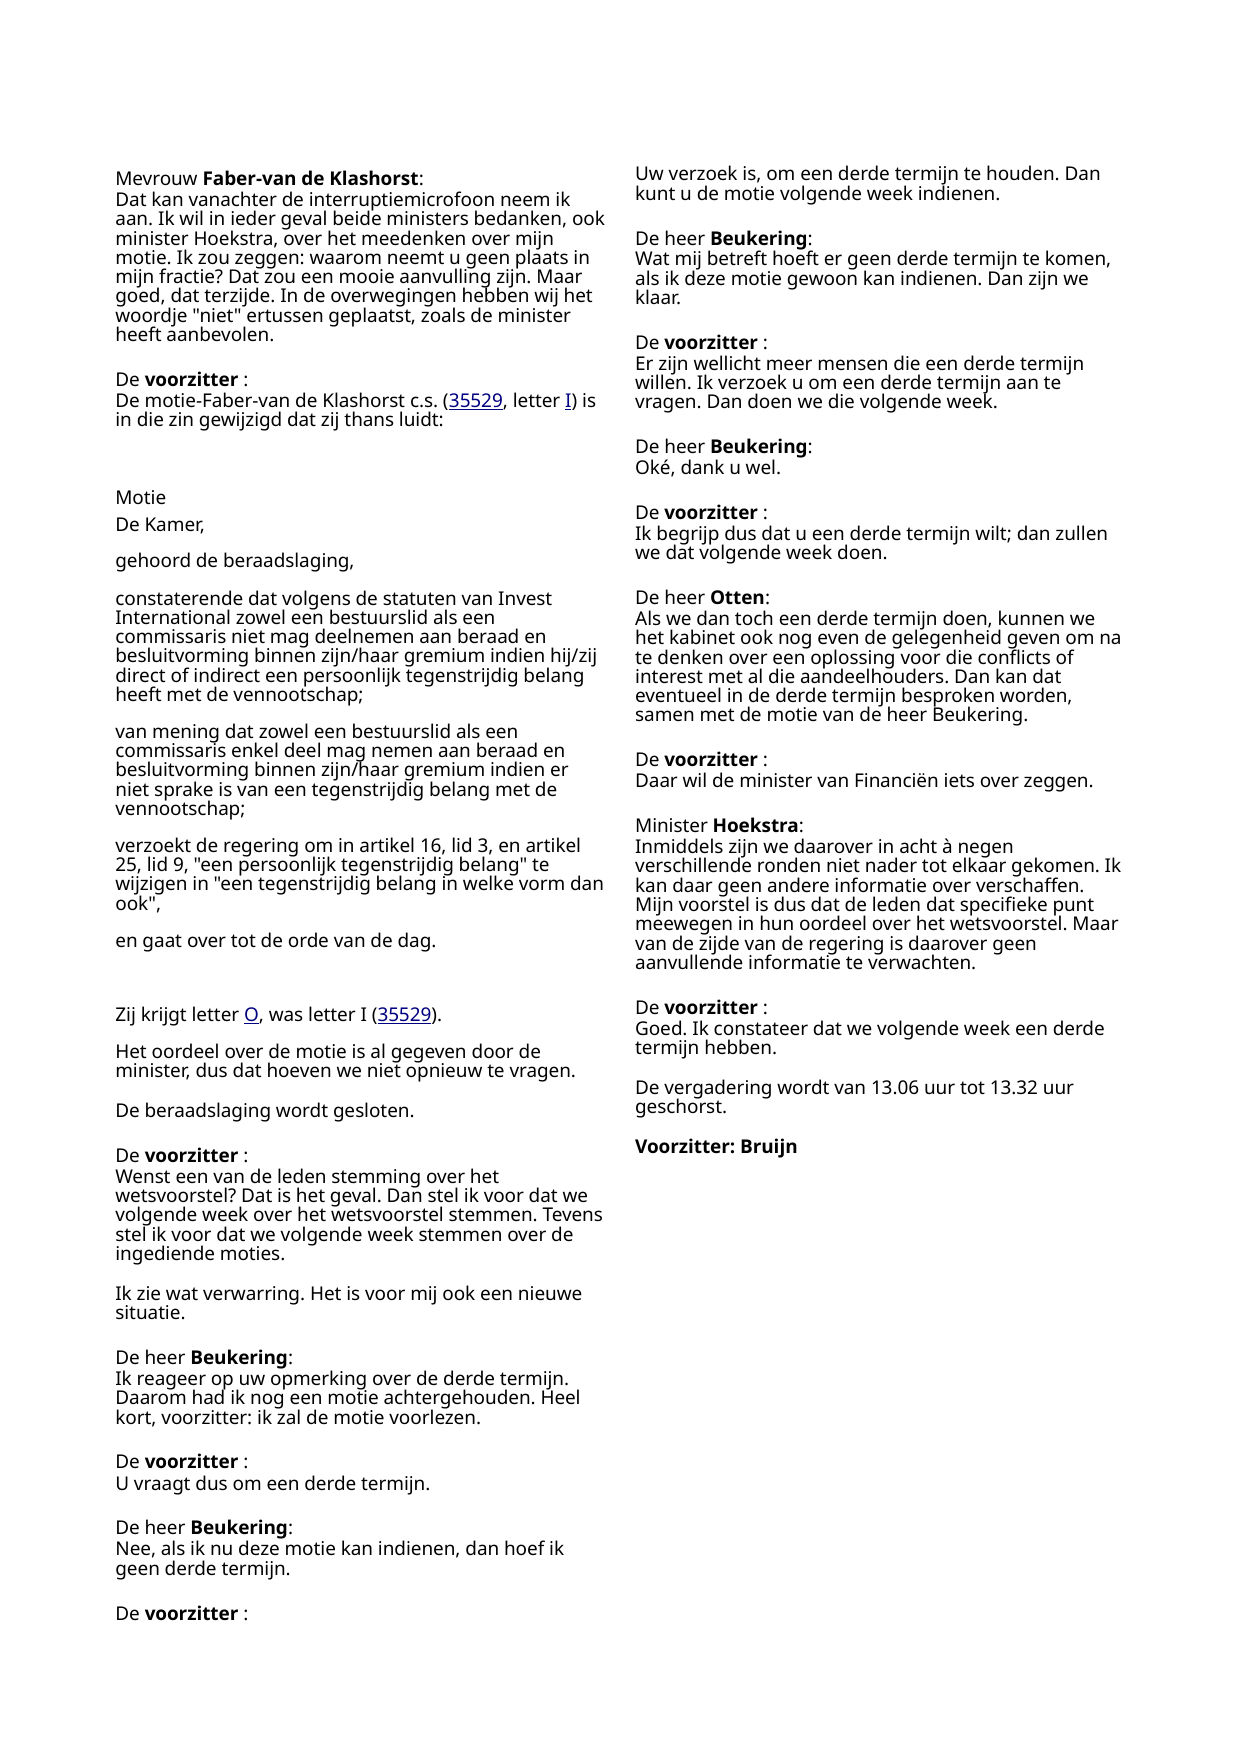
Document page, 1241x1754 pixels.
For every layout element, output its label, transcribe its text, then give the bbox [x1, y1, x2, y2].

text Mevrouw Faber-van de Klashorst: [115, 165, 605, 191]
text De voorzitter : [115, 1600, 605, 1625]
text De beraadslaging wordt gesloten. [115, 1102, 605, 1121]
text De vergadering wordt van 13.06 uur tot 13.32 uur geschorst. [635, 1079, 1125, 1117]
text en gaat over tot de orde van de dag. [115, 932, 605, 951]
text De voorzitter : [635, 499, 1125, 525]
text Uw verzoek is, om een derde termijn te houden. Dan kunt u de motie volgende week indienen. [635, 165, 1125, 204]
text Nee, als ik nu deze motie kan indienen, dan hoef ik geen derde termijn. [115, 1540, 605, 1579]
text Ik reageer op uw opmerking over de derde termijn. Daarom had ik nog een motie achtergehouden. Heel kort, voorzitter: ik zal de motie voorlezen. [115, 1370, 605, 1428]
text Het oordeel over de motie is al gegeven door de minister, dus dat hoeven we niet opnieuw te vragen. [115, 1043, 605, 1081]
text Goed. Ik constateer dat we volgende week een derde termijn hebben. [635, 1019, 1125, 1058]
text Ik begrijp dus dat u een derde termijn wilt; dan zullen we dat volgende week doen. [635, 525, 1125, 563]
text Zij krijgt letter O, was letter I (35529). [115, 1006, 605, 1025]
text Minister Hoekstra: [635, 812, 1125, 838]
text Oké, dank u wel. [635, 459, 1125, 478]
text verzoekt de regering om in artikel 16, lid 3, en artikel 25, lid 9, "een persoonlijk tegenstrijdig belang" te wijzigen in "een tegenstrijdig belang in welke vorm dan ook", [115, 837, 605, 914]
text Wat mij betreft hoeft er geen derde termijn te komen, als ik deze motie gewoon kan indienen. Dan zijn we klaar. [635, 250, 1125, 308]
text Als we dan toch een derde termijn doen, kunnen we het kabinet ook nog even de gelegenheid geven om na te denken over een oplossing voor die conflicts of interest met al die aandeelhouders. Dan kan dat eventueel in de derde termijn besproken worden, samen met de motie van de heer Beukering. [635, 610, 1125, 726]
text Voorzitter: Bruijn [635, 1138, 1125, 1158]
text De heer Beukering: [115, 1344, 605, 1370]
text De Kamer, [115, 516, 605, 535]
text De voorzitter : [115, 366, 605, 392]
text Er zijn wellicht meer mensen die een derde termijn willen. Ik verzoek u om een derde termijn aan te vragen. Dan doen we die volgende week. [635, 355, 1125, 413]
text Wenst een van de leden stemming over het wetsvoorstel? Dat is het geval. Dan stel ik voor dat we volgende week over het wetsvoorstel stemmen. Tevens stel ik voor dat we volgende week stemmen over de ingediende moties. [115, 1168, 605, 1264]
text U vraagt dus om een derde termijn. [115, 1474, 605, 1494]
text De heer Otten: [635, 584, 1125, 610]
text constaterende dat volgens de statuten van Invest International zowel een bestuurslid als een commissaris niet mag deelnemen aan beraad en besluitvorming binnen zijn/haar gremium indien hij/zij direct of indirect een persoonlijk tegenstrijdig belang heeft met de vennootschap; [115, 589, 605, 705]
text Inmiddels zijn we daarover in acht à negen verschillende ronden niet nader tot elkaar gekomen. Ik kan daar geen andere informatie over verschaffen. Mijn voorstel is dus dat de leden dat specifieke punt meewegen in hun oordeel over het wetsvoorstel. Maar van de zijde van de regering is daarover geen aanvullende informatie te verwachten. [635, 838, 1125, 973]
text Dat kan vanachter de interruptiemicrofoon neem ik aan. Ik wil in ieder geval beide ministers bedanken, ook minister Hoekstra, over het meedenken over mijn motie. Ik zou zeggen: waarom neemt u geen plaats in mijn fractie? Dat zou een mooie aanvulling zijn. Maar goed, dat terzijde. In de overwegingen hebben wij het woordje "niet" ertussen geplaatst, zoals de minister heeft aanbevolen. [115, 191, 605, 345]
text Motie [115, 484, 605, 509]
text De voorzitter : [115, 1142, 605, 1168]
text van mening dat zowel een bestuurslid als een commissaris enkel deel mag nemen aan beraad en besluitvorming binnen zijn/haar gremium indien er niet sprake is van een tegenstrijdig belang met de vennootschap; [115, 723, 605, 819]
text De voorzitter : [635, 329, 1125, 355]
text De voorzitter : [635, 747, 1125, 772]
text Daar wil de minister van Financiën iets over zeggen. [635, 772, 1125, 792]
text De heer Beukering: [635, 225, 1125, 250]
text Ik zie wat verwarring. Het is voor mij ook een nieuwe situatie. [115, 1285, 605, 1323]
text De heer Beukering: [635, 433, 1125, 459]
text gehoord de beraadslaging, [115, 552, 605, 572]
text De heer Beukering: [115, 1514, 605, 1540]
text De voorzitter : [115, 1449, 605, 1474]
text De motie-Faber-van de Klashorst c.s. (35529, letter I) is in die zin gewijzigd dat zij thans luidt: [115, 392, 605, 430]
text De voorzitter : [635, 994, 1125, 1019]
